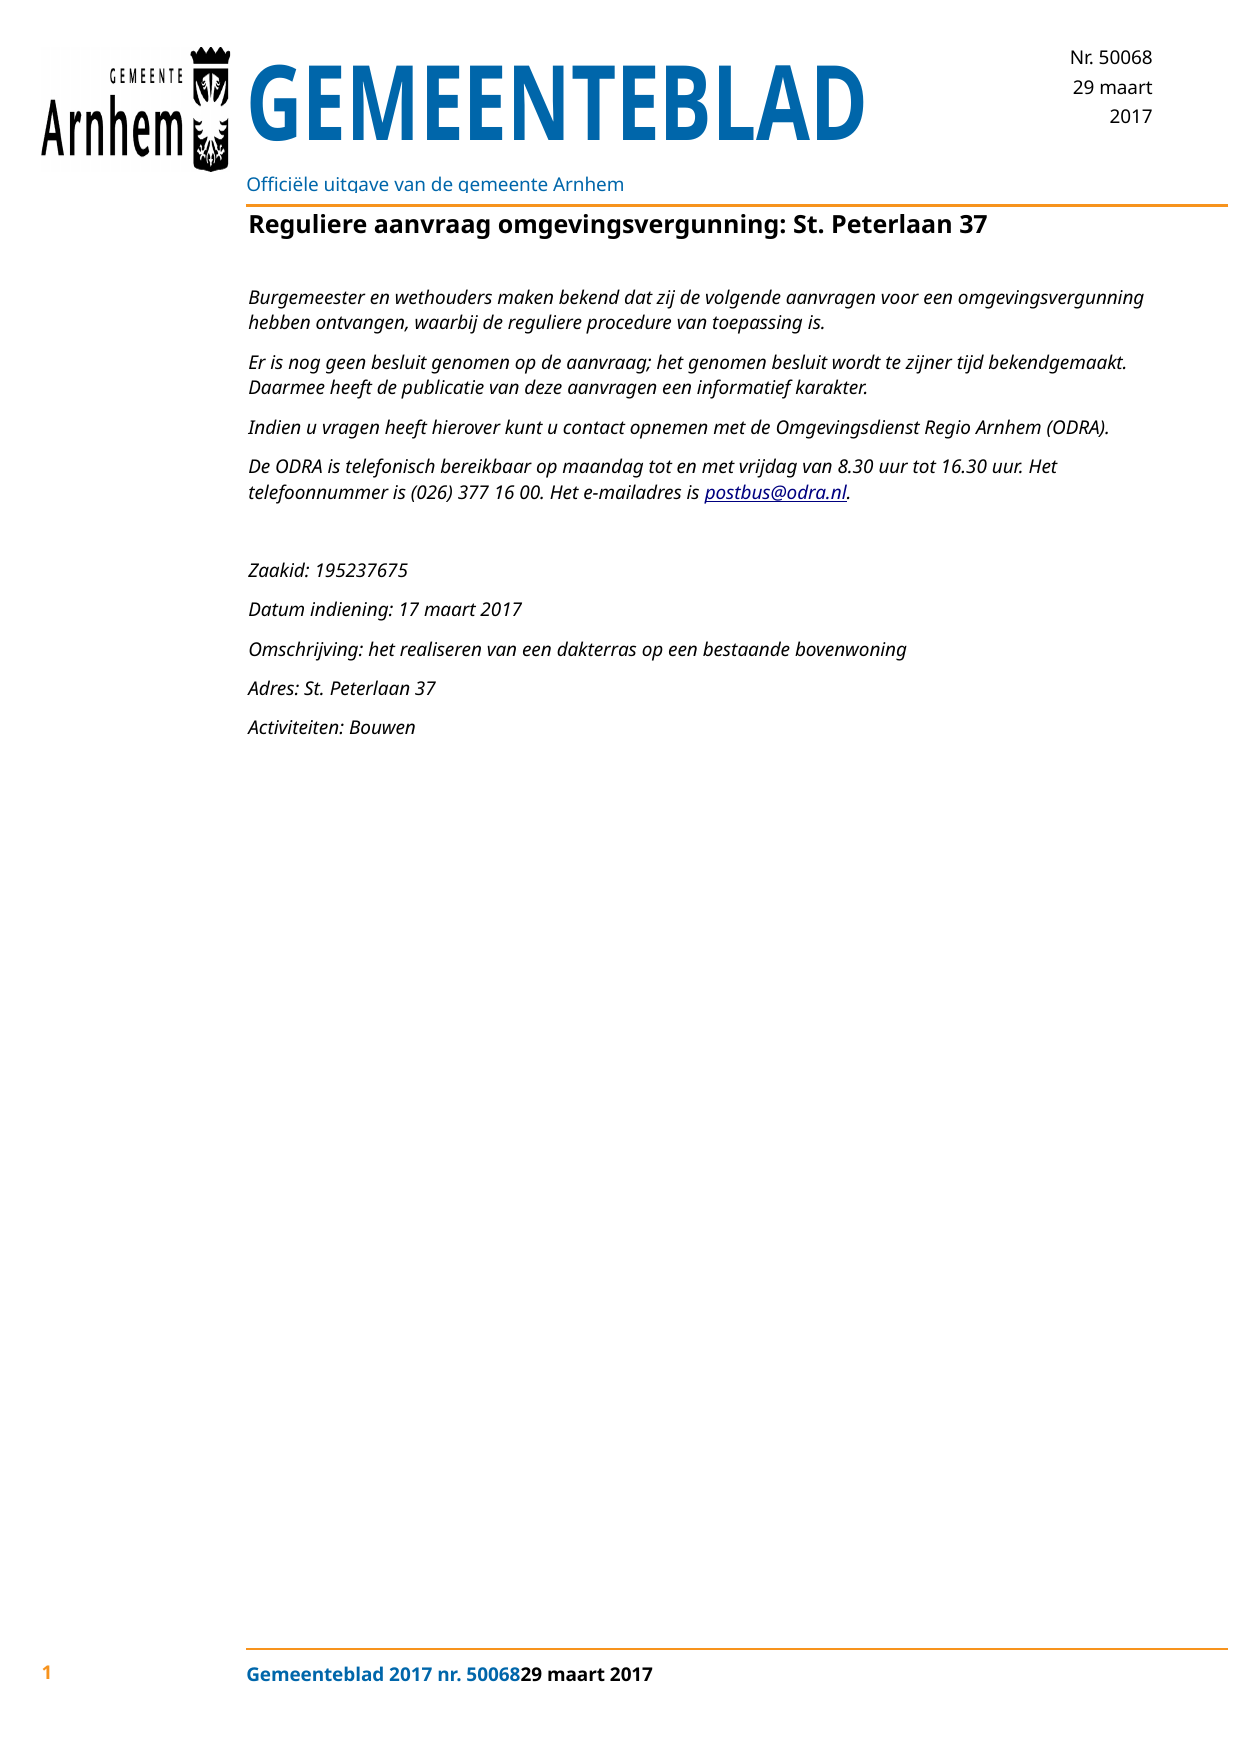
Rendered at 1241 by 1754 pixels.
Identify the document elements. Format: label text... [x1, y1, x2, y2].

text Zaakid: 195237675 [248, 557, 1152, 583]
text Adres: St. Peterlaan 37 [248, 675, 1152, 701]
text De ODRA is telefonisch bereikbaar op maandag tot en met vrijdag van 8.30 uur tot 16.30 uur. Het telefoonnummer is (026) 377 16 00. Het e-mailadres is postbus@odra.nl. [248, 453, 1152, 504]
text Datum indiening: 17 maart 2017 [248, 597, 1152, 622]
text Omschrijving: het realiseren van een dakterras op een bestaande bovenwoning [248, 636, 1152, 662]
text Er is nog geen besluit genomen op de aanvraag; het genomen besluit wordt te zijner tijd bekendgemaakt. Daarmee heeft de publicatie van deze aanvragen een informatief karakter. [248, 349, 1152, 400]
text Indien u vragen heeft hierover kunt u contact opnemen met de Omgevingsdienst Regio Arnhem (ODRA). [248, 414, 1152, 439]
text Activiteiten: Bouwen [248, 714, 1152, 740]
picture [41, 47, 231, 172]
text Burgemeester en wethouders maken bekend dat zij de volgende aanvragen voor een omgevingsvergunning hebben ontvangen, waarbij de reguliere procedure van toepassing is. [248, 284, 1152, 335]
text Reguliere aanvraag omgevingsvergunning: St. Peterlaan 37 [248, 207, 1152, 241]
